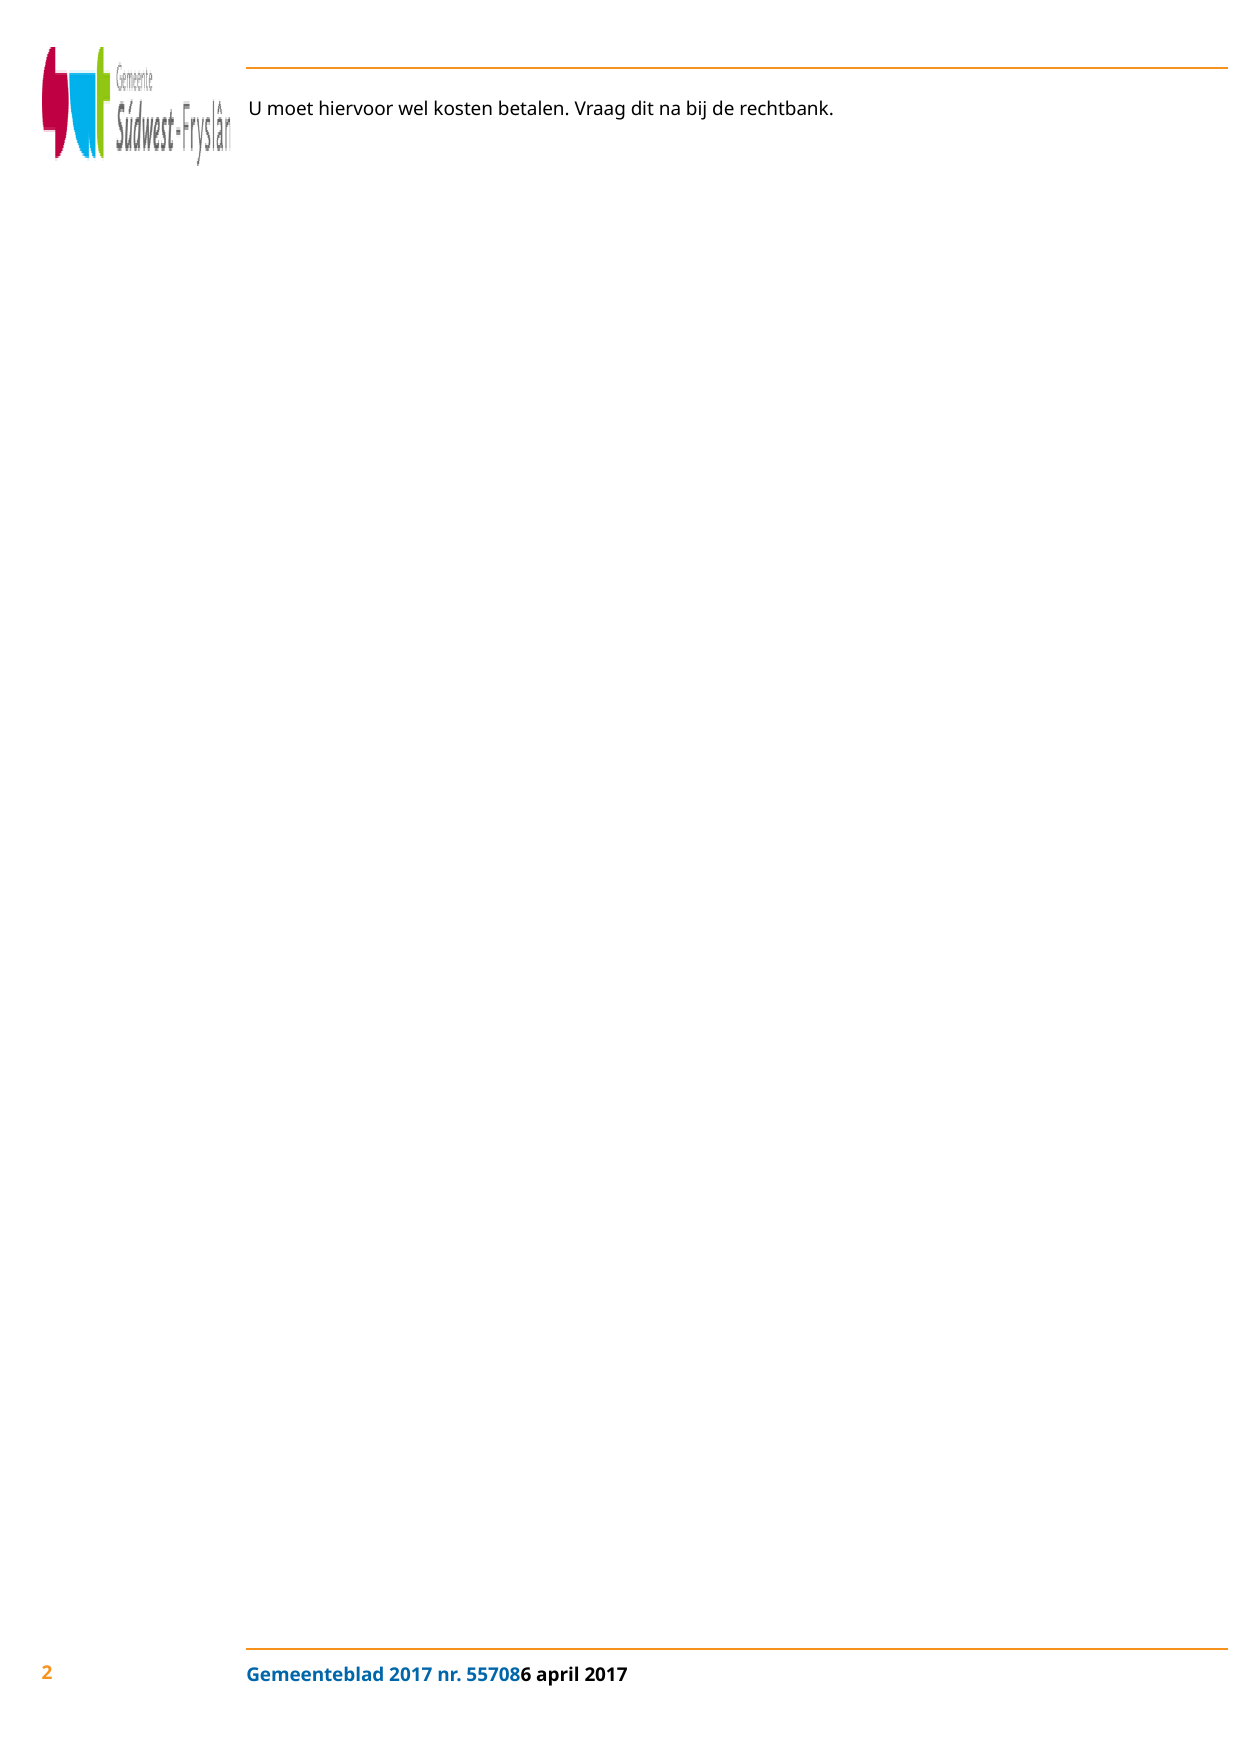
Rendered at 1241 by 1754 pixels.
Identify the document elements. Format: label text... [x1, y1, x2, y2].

text U moet hiervoor wel kosten betalen. Vraag dit na bij de rechtbank. [248, 95, 1152, 121]
picture [41, 47, 231, 172]
